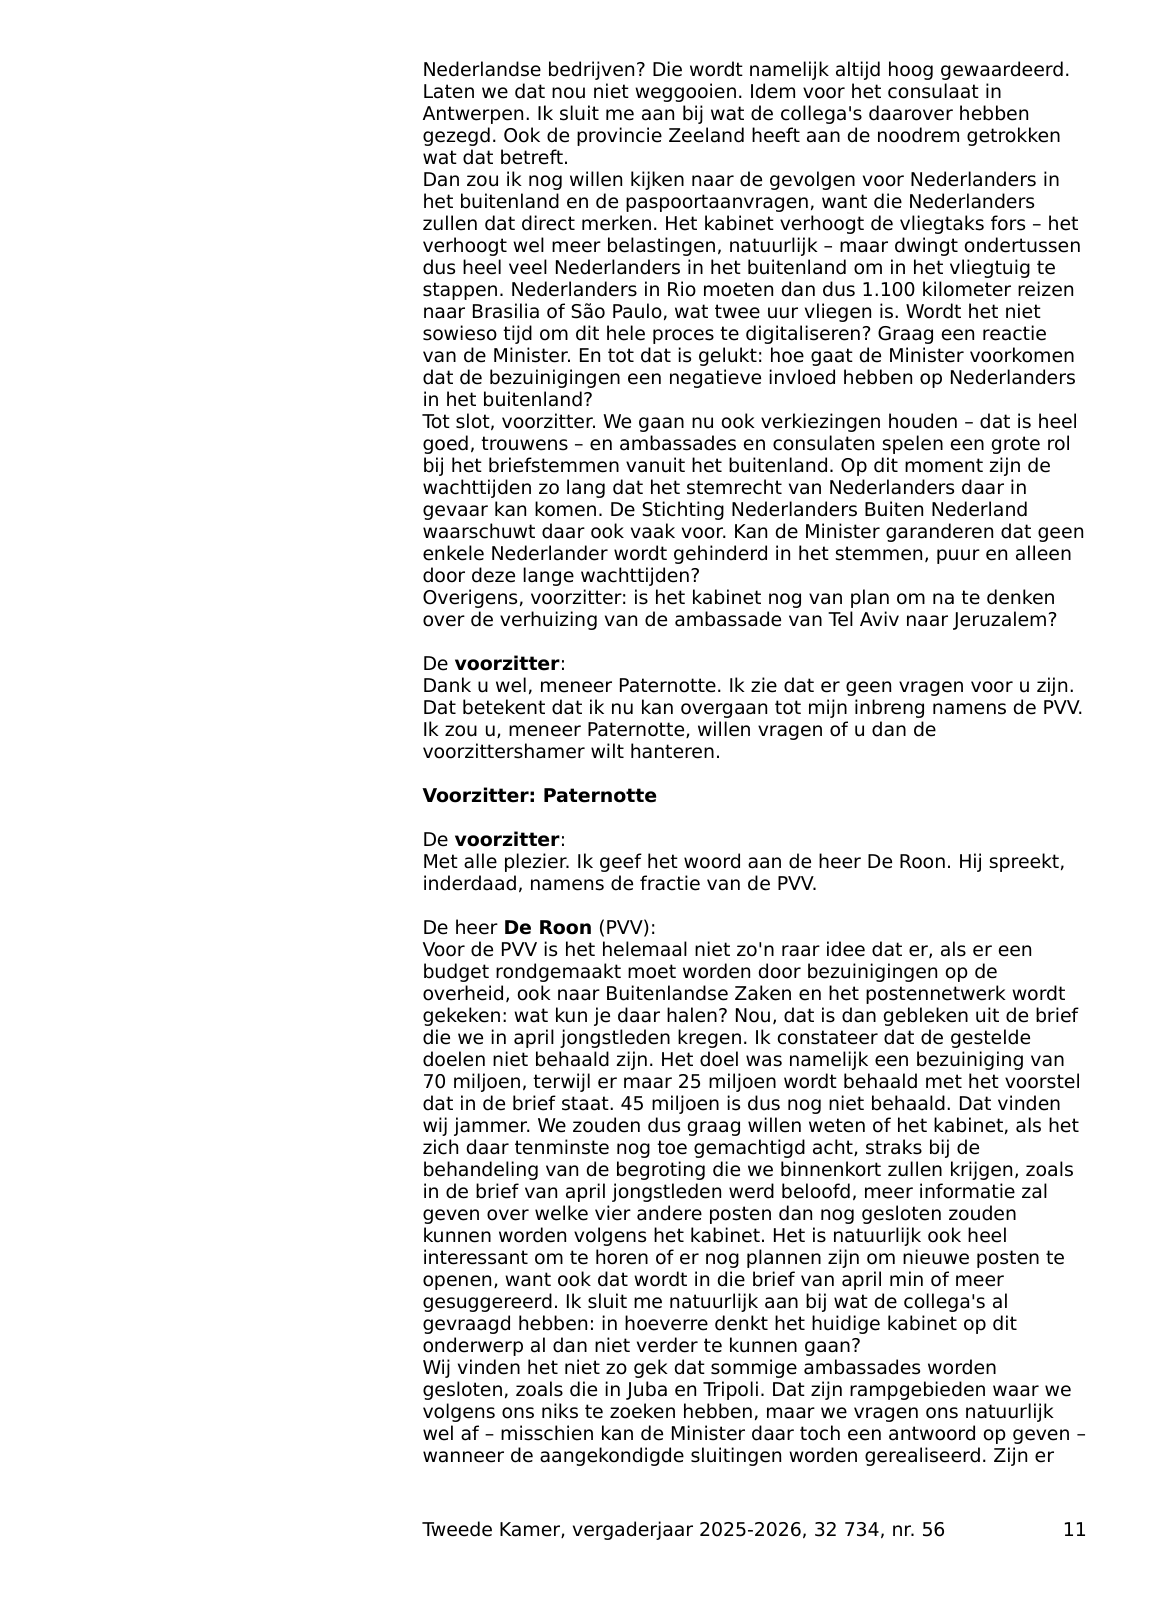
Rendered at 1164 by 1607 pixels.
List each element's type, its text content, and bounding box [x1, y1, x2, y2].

text Wij vinden het niet zo gek dat sommige ambassades worden gesloten, zoals die in Juba en Tripoli. Dat zijn rampgebieden waar we volgens ons niks te zoeken hebben, maar we vragen ons natuurlijk wel af – misschien kan de Minister daar toch een antwoord op geven – wanneer de aangekondigde sluitingen worden gerealiseerd. Zijn er [422, 1357, 1087, 1467]
text Voor de PVV is het helemaal niet zo'n raar idee dat er, als er een budget rondgemaakt moet worden door bezuinigingen op de overheid, ook naar Buitenlandse Zaken en het postennetwerk wordt gekeken: wat kun je daar halen? Nou, dat is dan gebleken uit de brief die we in april jongstleden kregen. Ik constateer dat de gestelde doelen niet behaald zijn. Het doel was namelijk een bezuiniging van 70 miljoen, terwijl er maar 25 miljoen wordt behaald met het voorstel dat in de brief staat. 45 miljoen is dus nog niet behaald. Dat vinden wij jammer. We zouden dus graag willen weten of het kabinet, als het zich daar tenminste nog toe gemachtigd acht, straks bij de behandeling van de begroting die we binnenkort zullen krijgen, zoals in de brief van april jongstleden werd beloofd, meer informatie zal geven over welke vier andere posten dan nog gesloten zouden kunnen worden volgens het kabinet. Het is natuurlijk ook heel interessant om te horen of er nog plannen zijn om nieuwe posten te openen, want ook dat wordt in die brief van april min of meer gesuggereerd. Ik sluit me natuurlijk aan bij wat de collega's al gevraagd hebben: in hoeverre denkt het huidige kabinet op dit onderwerp al dan niet verder te kunnen gaan? [422, 939, 1087, 1357]
text Met alle plezier. Ik geef het woord aan de heer De Roon. Hij spreekt, inderdaad, namens de fractie van de PVV. [422, 851, 1087, 895]
text Overigens, voorzitter: is het kabinet nog van plan om na te denken over de verhuizing van de ambassade van Tel Aviv naar Jeruzalem? [422, 587, 1087, 631]
text Voorzitter: Paternotte [422, 785, 1087, 807]
text De heer De Roon (PVV): [422, 917, 1087, 939]
text Nederlandse bedrijven? Die wordt namelijk altijd hoog gewaardeerd. Laten we dat nou niet weggooien. Idem voor het consulaat in Antwerpen. Ik sluit me aan bij wat de collega's daarover hebben gezegd. Ook de provincie Zeeland heeft aan de noodrem getrokken wat dat betreft. [422, 59, 1087, 169]
text Dank u wel, meneer Paternotte. Ik zie dat er geen vragen voor u zijn. Dat betekent dat ik nu kan overgaan tot mijn inbreng namens de PVV. Ik zou u, meneer Paternotte, willen vragen of u dan de voorzittershamer wilt hanteren. [422, 675, 1087, 763]
text Dan zou ik nog willen kijken naar de gevolgen voor Nederlanders in het buitenland en de paspoortaanvragen, want die Nederlanders zullen dat direct merken. Het kabinet verhoogt de vliegtaks fors – het verhoogt wel meer belastingen, natuurlijk – maar dwingt ondertussen dus heel veel Nederlanders in het buitenland om in het vliegtuig te stappen. Nederlanders in Rio moeten dan dus 1.100 kilometer reizen naar Brasilia of São Paulo, wat twee uur vliegen is. Wordt het niet sowieso tijd om dit hele proces te digitaliseren? Graag een reactie van de Minister. En tot dat is gelukt: hoe gaat de Minister voorkomen dat de bezuinigingen een negatieve invloed hebben op Nederlanders in het buitenland? [422, 169, 1087, 411]
text Tot slot, voorzitter. We gaan nu ook verkiezingen houden – dat is heel goed, trouwens – en ambassades en consulaten spelen een grote rol bij het briefstemmen vanuit het buitenland. Op dit moment zijn de wachttijden zo lang dat het stemrecht van Nederlanders daar in gevaar kan komen. De Stichting Nederlanders Buiten Nederland waarschuwt daar ook vaak voor. Kan de Minister garanderen dat geen enkele Nederlander wordt gehinderd in het stemmen, puur en alleen door deze lange wachttijden? [422, 411, 1087, 587]
text De voorzitter: [422, 653, 1087, 675]
text De voorzitter: [422, 829, 1087, 851]
